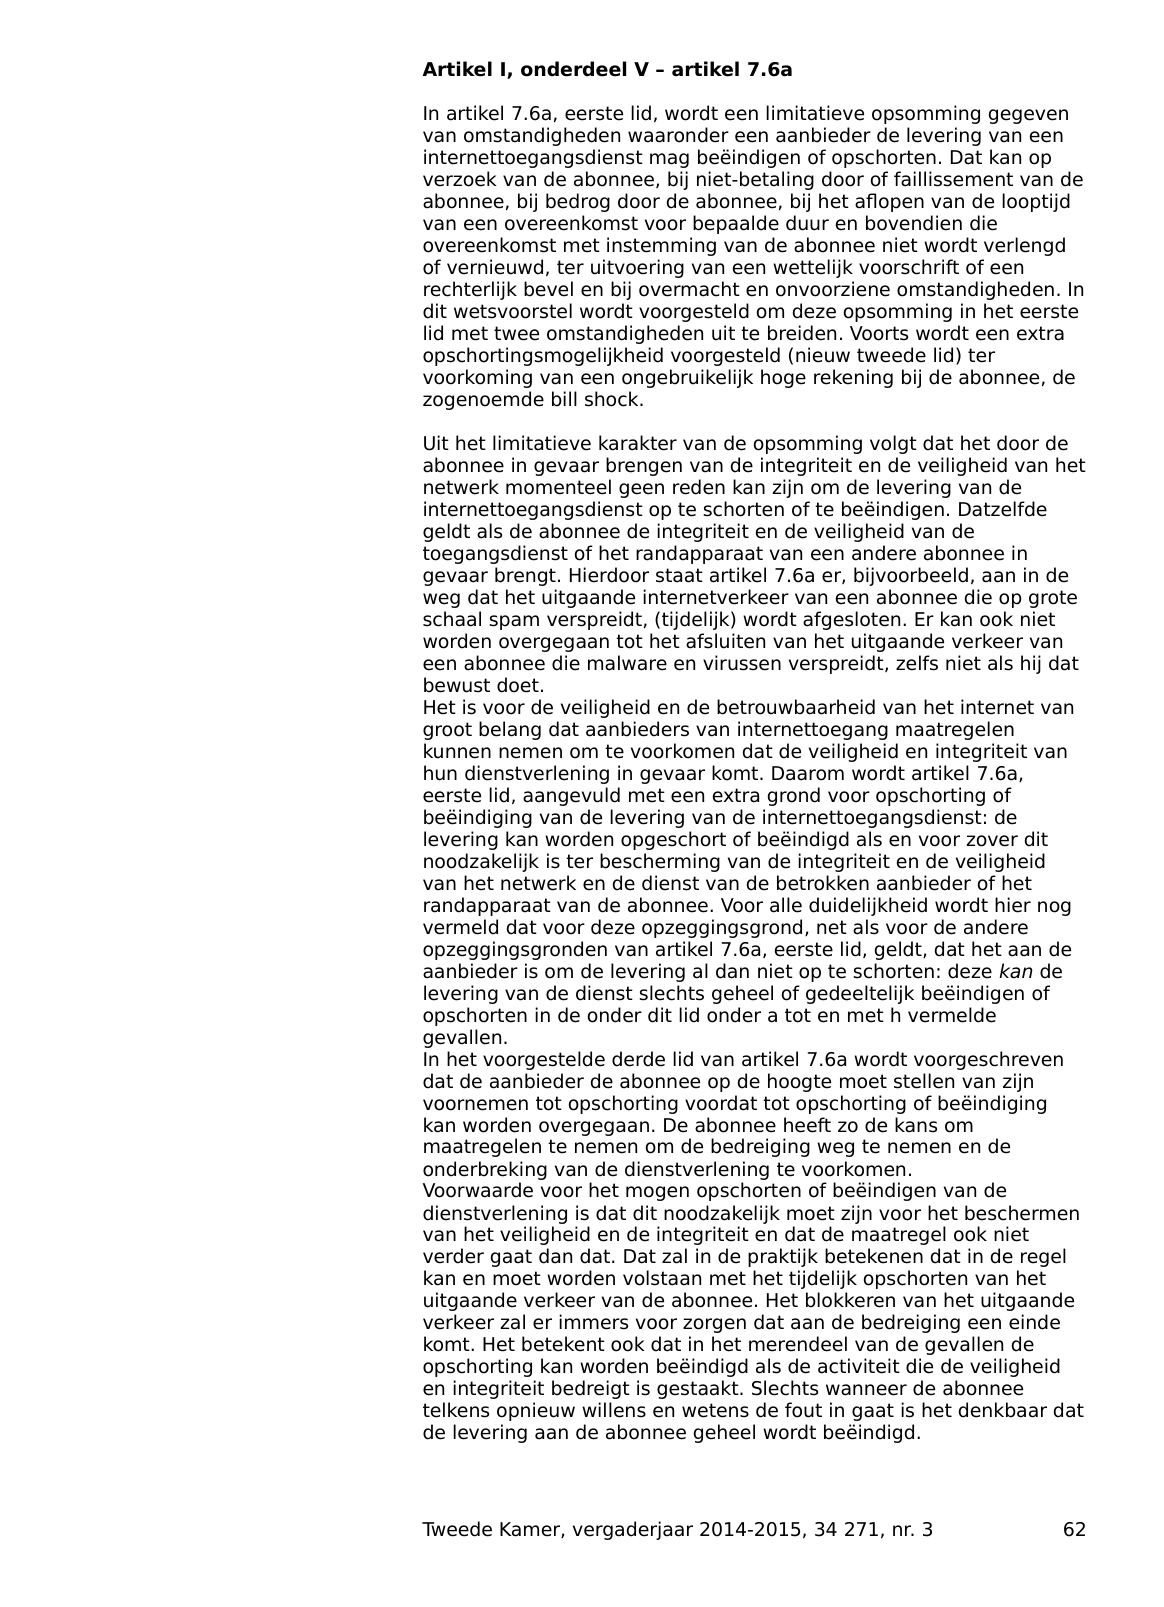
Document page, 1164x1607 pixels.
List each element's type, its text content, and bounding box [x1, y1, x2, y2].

subtitle Artikel I, onderdeel V – artikel 7.6a [422, 59, 1087, 81]
text Uit het limitatieve karakter van de opsomming volgt dat het door de abonnee in gevaar brengen van de integriteit en de veiligheid van het netwerk momenteel geen reden kan zijn om de levering van de internettoegangsdienst op te schorten of te beëindigen. Datzelfde geldt als de abonnee de integriteit en de veiligheid van de toegangsdienst of het randapparaat van een andere abonnee in gevaar brengt. Hierdoor staat artikel 7.6a er, bijvoorbeeld, aan in de weg dat het uitgaande internetverkeer van een abonnee die op grote schaal spam verspreidt, (tijdelijk) wordt afgesloten. Er kan ook niet worden overgegaan tot het afsluiten van het uitgaande verkeer van een abonnee die malware en virussen verspreidt, zelfs niet als hij dat bewust doet. [422, 433, 1087, 697]
text Het is voor de veiligheid en de betrouwbaarheid van het internet van groot belang dat aanbieders van internettoegang maatregelen kunnen nemen om te voorkomen dat de veiligheid en integriteit van hun dienstverlening in gevaar komt. Daarom wordt artikel 7.6a, eerste lid, aangevuld met een extra grond voor opschorting of beëindiging van de levering van de internettoegangsdienst: de levering kan worden opgeschort of beëindigd als en voor zover dit noodzakelijk is ter bescherming van de integriteit en de veiligheid van het netwerk en de dienst van de betrokken aanbieder of het randapparaat van de abonnee. Voor alle duidelijkheid wordt hier nog vermeld dat voor deze opzeggingsgrond, net als voor de andere opzeggingsgronden van artikel 7.6a, eerste lid, geldt, dat het aan de aanbieder is om de levering al dan niet op te schorten: deze kan de levering van de dienst slechts geheel of gedeeltelijk beëindigen of opschorten in de onder dit lid onder a tot en met h vermelde gevallen. [422, 697, 1087, 1048]
text In artikel 7.6a, eerste lid, wordt een limitatieve opsomming gegeven van omstandigheden waaronder een aanbieder de levering van een internettoegangsdienst mag beëindigen of opschorten. Dat kan op verzoek van de abonnee, bij niet-betaling door of faillissement van de abonnee, bij bedrog door de abonnee, bij het aflopen van de looptijd van een overeenkomst voor bepaalde duur en bovendien die overeenkomst met instemming van de abonnee niet wordt verlengd of vernieuwd, ter uitvoering van een wettelijk voorschrift of een rechterlijk bevel en bij overmacht en onvoorziene omstandigheden. In dit wetsvoorstel wordt voorgesteld om deze opsomming in het eerste lid met twee omstandigheden uit te breiden. Voorts wordt een extra opschortingsmogelijkheid voorgesteld (nieuw tweede lid) ter voorkoming van een ongebruikelijk hoge rekening bij de abonnee, de zogenoemde bill shock. [422, 103, 1087, 411]
text In het voorgestelde derde lid van artikel 7.6a wordt voorgeschreven dat de aanbieder de abonnee op de hoogte moet stellen van zijn voornemen tot opschorting voordat tot opschorting of beëindiging kan worden overgegaan. De abonnee heeft zo de kans om maatregelen te nemen om de bedreiging weg te nemen en de onderbreking van de dienstverlening te voorkomen. [422, 1048, 1087, 1180]
text Voorwaarde voor het mogen opschorten of beëindigen van de dienstverlening is dat dit noodzakelijk moet zijn voor het beschermen van het veiligheid en de integriteit en dat de maatregel ook niet verder gaat dan dat. Dat zal in de praktijk betekenen dat in de regel kan en moet worden volstaan met het tijdelijk opschorten van het uitgaande verkeer van de abonnee. Het blokkeren van het uitgaande verkeer zal er immers voor zorgen dat aan de bedreiging een einde komt. Het betekent ook dat in het merendeel van de gevallen de opschorting kan worden beëindigd als de activiteit die de veiligheid en integriteit bedreigt is gestaakt. Slechts wanneer de abonnee telkens opnieuw willens en wetens de fout in gaat is het denkbaar dat de levering aan de abonnee geheel wordt beëindigd. [422, 1180, 1087, 1444]
